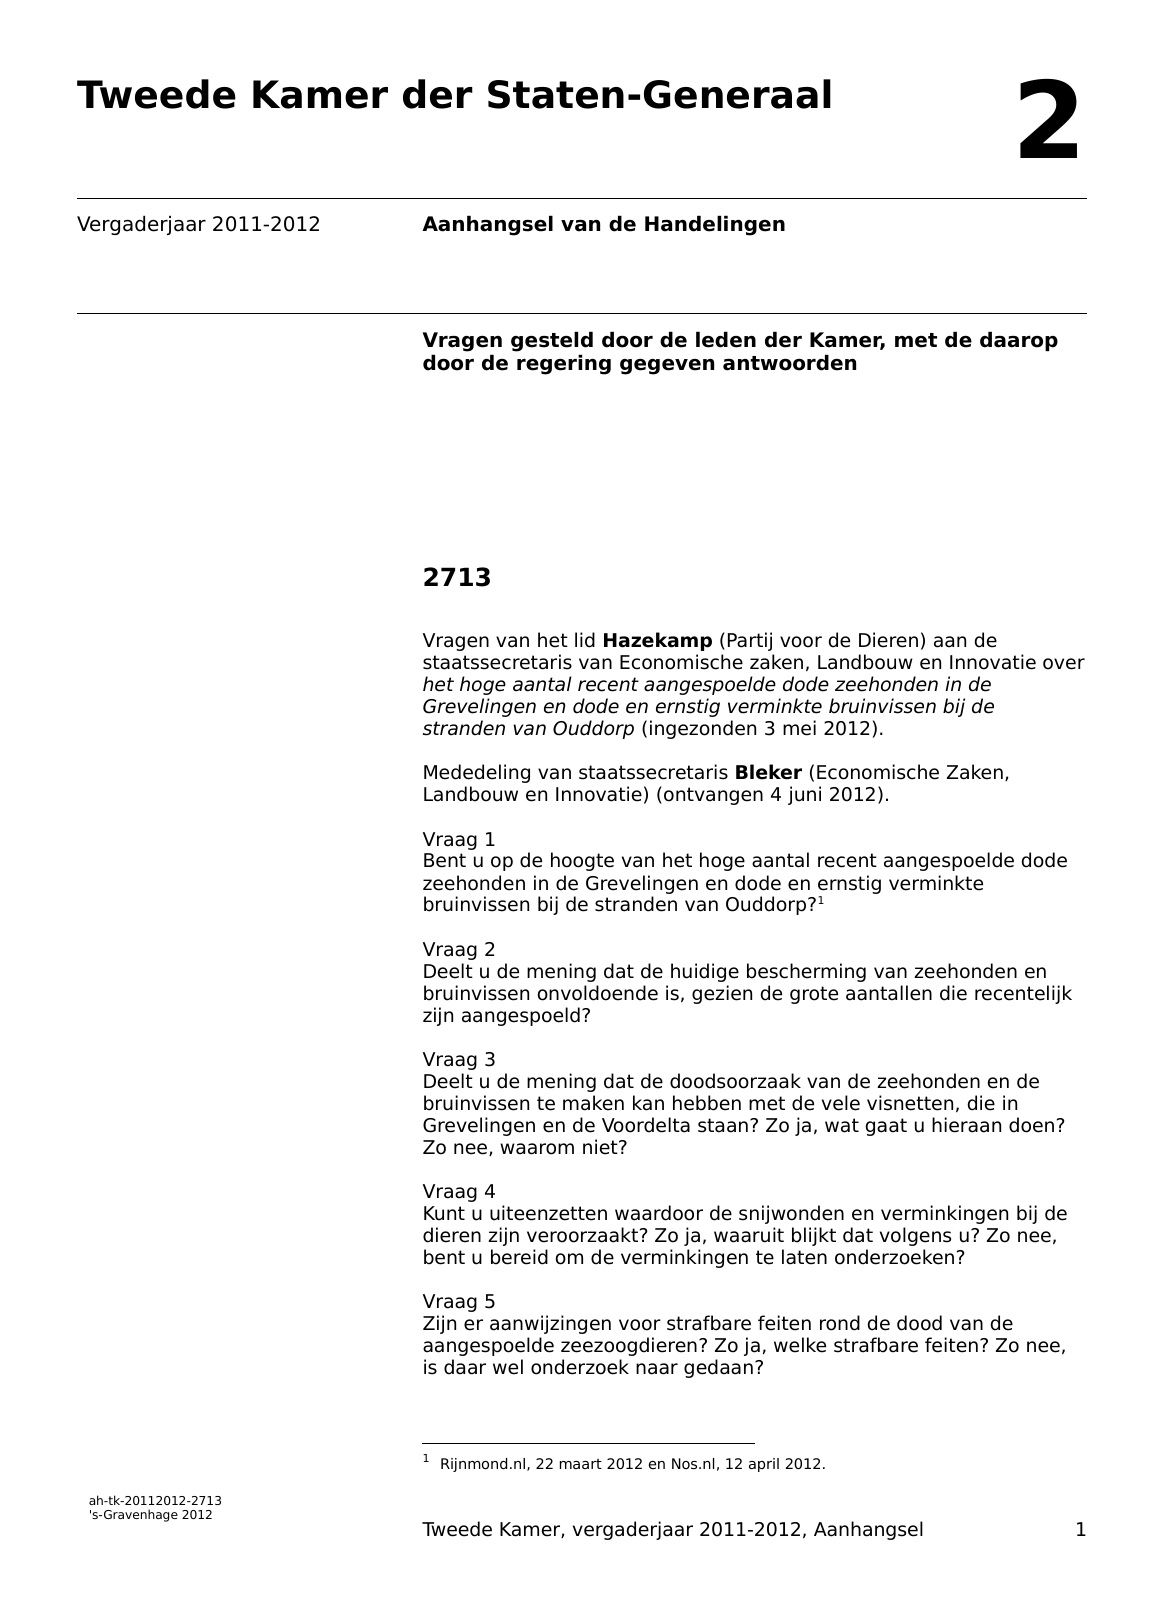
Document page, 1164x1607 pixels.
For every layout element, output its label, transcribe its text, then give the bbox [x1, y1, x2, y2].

text Vraag 2 [422, 938, 1087, 961]
table_cell Vragen gesteld door de leden der Kamer, met de daarop door de regering gegeven antwoorden [422, 314, 1087, 375]
text Vraag 5 [422, 1291, 1087, 1313]
table_header Tweede Kamer der Staten-Generaal [77, 59, 886, 198]
text Bent u op de hoogte van het hoge aantal recent aangespoelde dode zeehonden in de Grevelingen en dode en ernstig verminkte bruinvissen bij de stranden van Ouddorp? [422, 850, 1087, 916]
text Rijnmond.nl, 22 maart 2012 en Nos.nl, 12 april 2012. [422, 1452, 1087, 1474]
text Mededeling van staatssecretaris Bleker (Economische Zaken, Landbouw en Innovatie) (ontvangen 4 juni 2012). [422, 762, 1087, 806]
text Vraag 4 [422, 1181, 1087, 1203]
text Kunt u uiteenzetten waardoor de snijwonden en verminkingen bij de dieren zijn veroorzaakt? Zo ja, waaruit blijkt dat volgens u? Zo nee, bent u bereid om de verminkingen te laten onderzoeken? [422, 1203, 1087, 1269]
table_cell [77, 314, 422, 375]
text Deelt u de mening dat de huidige bescherming van zeehonden en bruinvissen onvoldoende is, gezien de grote aantallen die recentelijk zijn aangespoeld? [422, 961, 1087, 1026]
text Vragen van het lid Hazekamp (Partij voor de Dieren) aan de staatssecretaris van Economische zaken, Landbouw en Innovatie over het hoge aantal recent aangespoelde dode zeehonden in de Grevelingen en dode en ernstig verminkte bruinvissen bij de stranden van Ouddorp (ingezonden 3 mei 2012). [422, 630, 1087, 740]
table_cell Vergaderjaar 2011-2012 [77, 199, 422, 313]
text Zijn er aanwijzingen voor strafbare feiten rond de dood van de aangespoelde zeezoogdieren? Zo ja, welke strafbare feiten? Zo nee, is daar wel onderzoek naar gedaan? [422, 1313, 1087, 1379]
text 's-Gravenhage 2012 [88, 1508, 323, 1522]
table_header 2 [886, 59, 1087, 198]
table_cell Aanhangsel van de Handelingen [422, 199, 1087, 313]
text 2713 [422, 563, 1087, 592]
text Vraag 1 [422, 828, 1087, 850]
text Vraag 3 [422, 1049, 1087, 1071]
text ah-tk-20112012-2713 [88, 1494, 323, 1508]
text Deelt u de mening dat de doodsoorzaak van de zeehonden en de bruinvissen te maken kan hebben met de vele visnetten, die in Grevelingen en de Voordelta staan? Zo ja, wat gaat u hieraan doen? Zo nee, waarom niet? [422, 1071, 1087, 1158]
